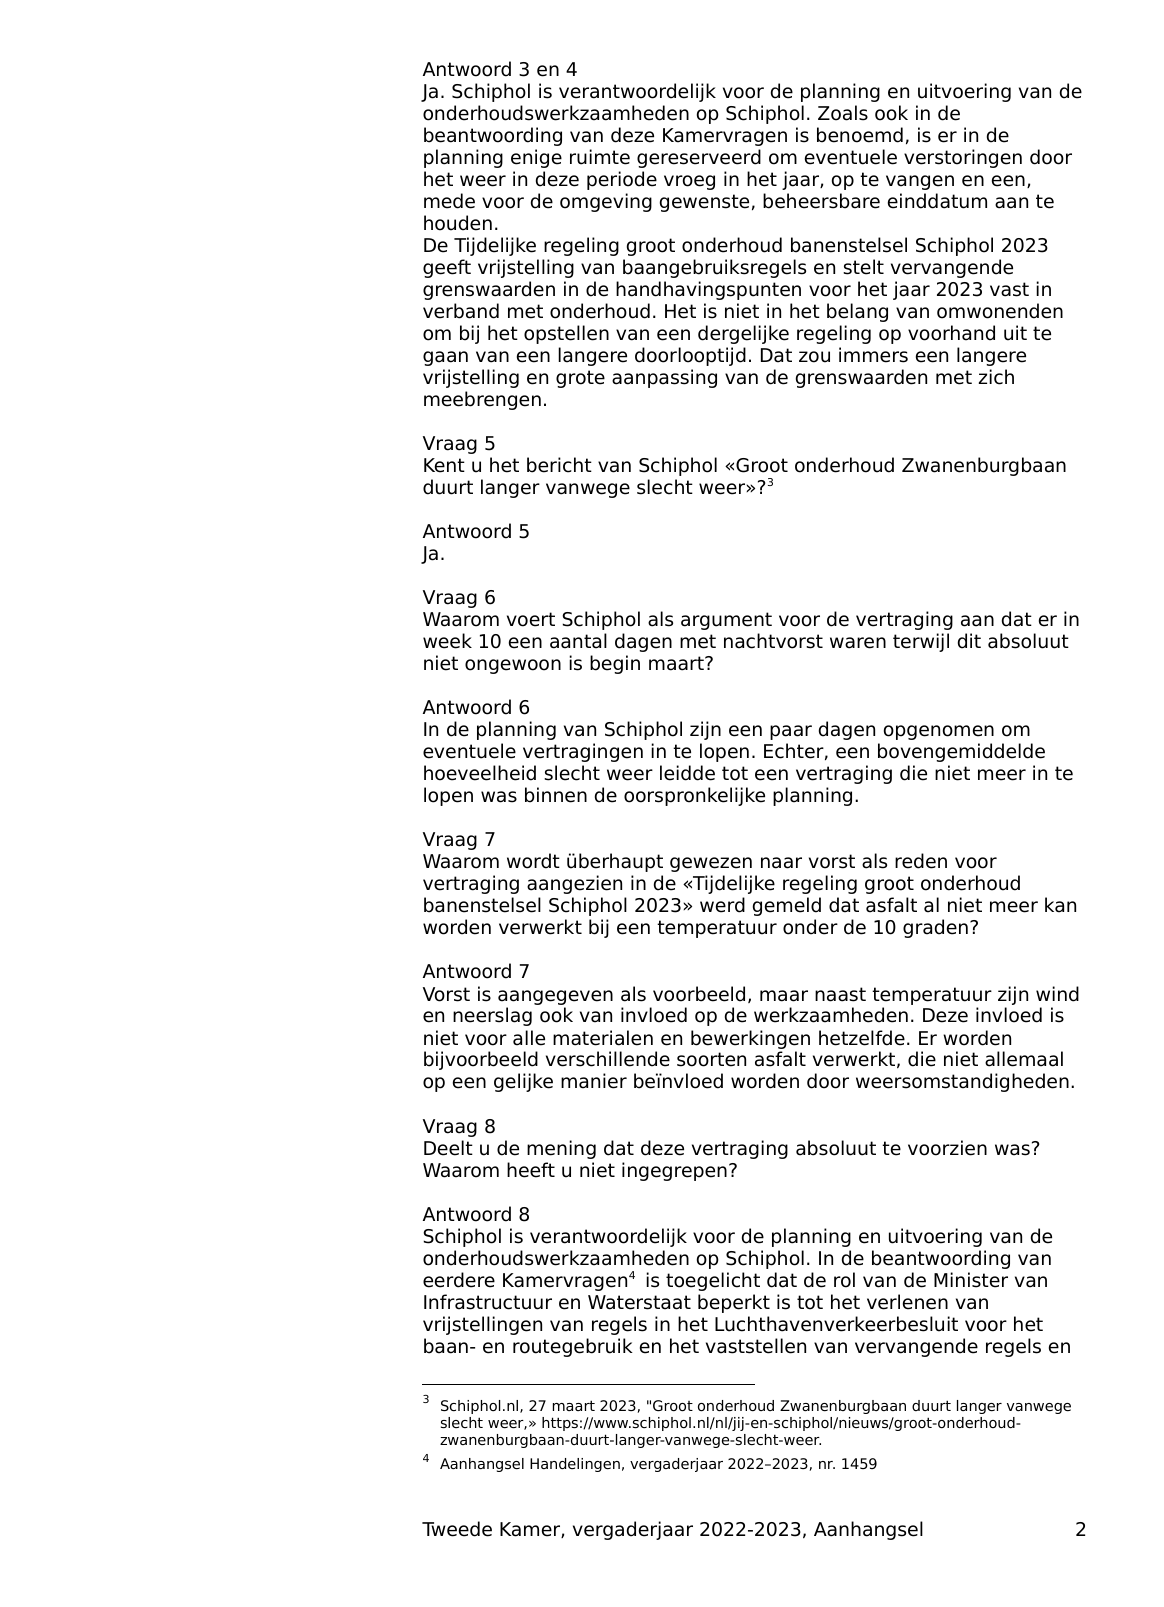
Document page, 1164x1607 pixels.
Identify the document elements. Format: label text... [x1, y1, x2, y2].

text Vraag 5 [422, 433, 1087, 455]
text Vraag 6 [422, 587, 1087, 609]
text Vraag 7 [422, 829, 1087, 851]
text Vraag 8 [422, 1116, 1087, 1137]
text Ja. Schiphol is verantwoordelijk voor de planning en uitvoering van de onderhoudswerkzaamheden op Schiphol. Zoals ook in de beantwoording van deze Kamervragen is benoemd, is er in de planning enige ruimte gereserveerd om eventuele verstoringen door het weer in deze periode vroeg in het jaar, op te vangen en een, mede voor de omgeving gewenste, beheersbare einddatum aan te houden. [422, 81, 1087, 235]
text Kent u het bericht van Schiphol «Groot onderhoud Zwanenburgbaan duurt langer vanwege slecht weer»? [422, 455, 1087, 499]
text Antwoord 3 en 4 [422, 59, 1087, 81]
text Schiphol.nl, 27 maart 2023, "Groot onderhoud Zwanenburgbaan duurt langer vanwege slecht weer,» https://www.schiphol.nl/nl/jij-en-schiphol/nieuws/groot-onderhoud-zwanenburgbaan-duurt-langer-vanwege-slecht-weer. [422, 1393, 1087, 1449]
text In de planning van Schiphol zijn een paar dagen opgenomen om eventuele vertragingen in te lopen. Echter, een bovengemiddelde hoeveelheid slecht weer leidde tot een vertraging die niet meer in te lopen was binnen de oorspronkelijke planning. [422, 719, 1087, 807]
text Waarom wordt überhaupt gewezen naar vorst als reden voor vertraging aangezien in de «Tijdelijke regeling groot onderhoud banenstelsel Schiphol 2023» werd gemeld dat asfalt al niet meer kan worden verwerkt bij een temperatuur onder de 10 graden? [422, 851, 1087, 939]
text Waarom voert Schiphol als argument voor de vertraging aan dat er in week 10 een aantal dagen met nachtvorst waren terwijl dit absoluut niet ongewoon is begin maart? [422, 609, 1087, 675]
text Schiphol is verantwoordelijk voor de planning en uitvoering van de onderhoudswerkzaamheden op Schiphol. In de beantwoording van eerdere Kamervragen is toegelicht dat de rol van de Minister van Infrastructuur en Waterstaat beperkt is tot het verlenen van vrijstellingen van regels in het Luchthavenverkeerbesluit voor het baan- en routegebruik en het vaststellen van vervangende regels en [422, 1226, 1087, 1357]
text Ja. [422, 543, 1087, 565]
text Antwoord 6 [422, 697, 1087, 719]
text Aanhangsel Handelingen, vergaderjaar 2022–2023, nr. 1459 [422, 1452, 1087, 1474]
text Deelt u de mening dat deze vertraging absoluut te voorzien was? Waarom heeft u niet ingegrepen? [422, 1137, 1087, 1181]
text Antwoord 8 [422, 1204, 1087, 1226]
text Antwoord 5 [422, 521, 1087, 543]
text De Tijdelijke regeling groot onderhoud banenstelsel Schiphol 2023 geeft vrijstelling van baangebruiksregels en stelt vervangende grenswaarden in de handhavingspunten voor het jaar 2023 vast in verband met onderhoud. Het is niet in het belang van omwonenden om bij het opstellen van een dergelijke regeling op voorhand uit te gaan van een langere doorlooptijd. Dat zou immers een langere vrijstelling en grote aanpassing van de grenswaarden met zich meebrengen. [422, 235, 1087, 411]
text Vorst is aangegeven als voorbeeld, maar naast temperatuur zijn wind en neerslag ook van invloed op de werkzaamheden. Deze invloed is niet voor alle materialen en bewerkingen hetzelfde. Er worden bijvoorbeeld verschillende soorten asfalt verwerkt, die niet allemaal op een gelijke manier beïnvloed worden door weersomstandigheden. [422, 983, 1087, 1093]
text Antwoord 7 [422, 961, 1087, 983]
